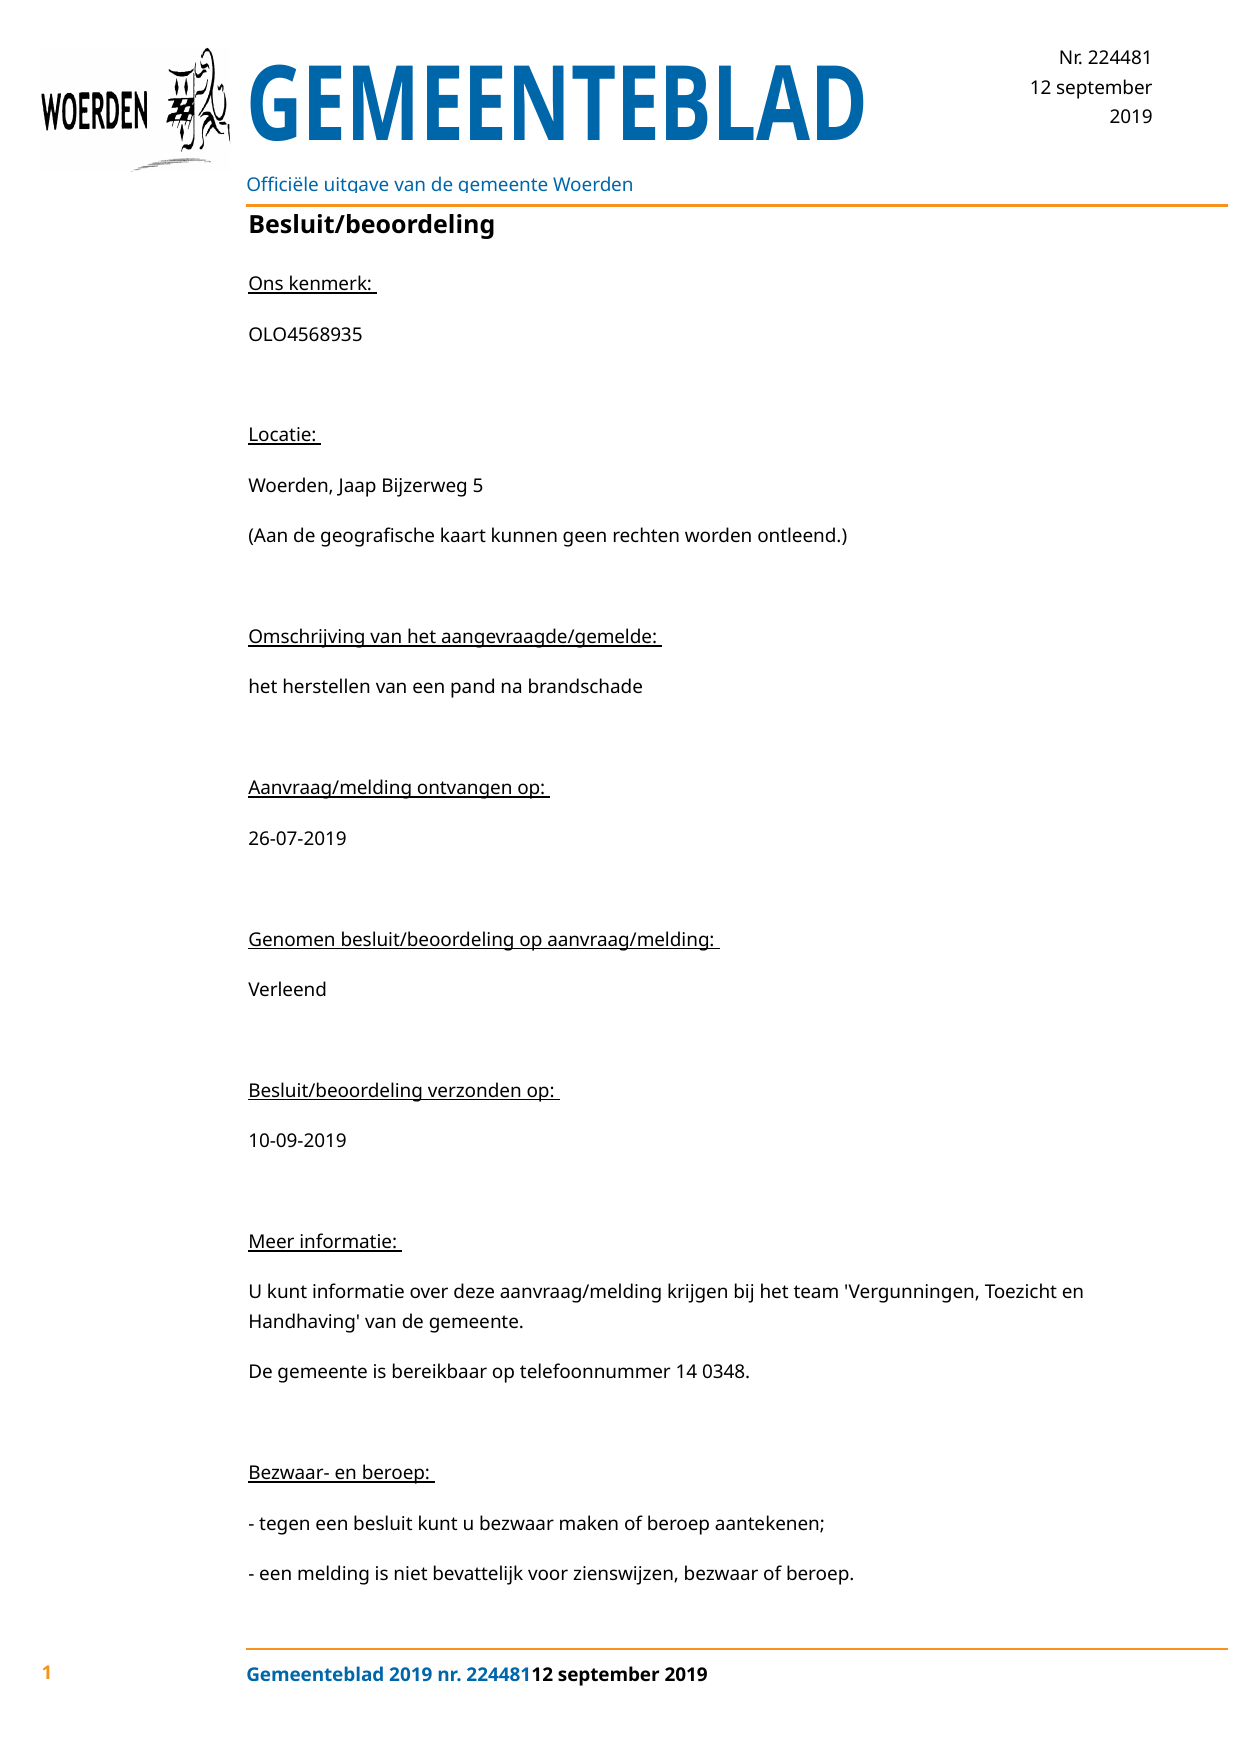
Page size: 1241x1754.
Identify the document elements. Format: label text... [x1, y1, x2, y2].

text - een melding is niet bevattelijk voor zienswijzen, bezwaar of beroep. [248, 1560, 1152, 1586]
text Meer informatie: [248, 1228, 1152, 1254]
text (Aan de geografische kaart kunnen geen rechten worden ontleend.) [248, 522, 1152, 548]
text Locatie: [248, 422, 1152, 447]
text De gemeente is bereikbaar op telefoonnummer 14 0348. [248, 1359, 1152, 1384]
text 26-07-2019 [248, 825, 1152, 851]
text Besluit/beoordeling [248, 207, 1152, 241]
text Besluit/beoordeling verzonden op: [248, 1077, 1152, 1103]
text Woerden, Jaap Bijzerweg 5 [248, 472, 1152, 498]
text OLO4568935 [248, 321, 1152, 346]
text Aanvraag/melding ontvangen op: [248, 774, 1152, 800]
text Omschrijving van het aangevraagde/gemelde: [248, 623, 1152, 649]
text Ons kenmerk: [248, 270, 1152, 296]
text 10-09-2019 [248, 1127, 1152, 1153]
text het herstellen van een pand na brandschade [248, 674, 1152, 699]
text Bezwaar- en beroep: [248, 1459, 1152, 1485]
text - tegen een besluit kunt u bezwaar maken of beroep aantekenen; [248, 1510, 1152, 1536]
picture [41, 47, 231, 172]
text Verleend [248, 976, 1152, 1002]
text U kunt informatie over deze aanvraag/melding krijgen bij het team 'Vergunningen, Toezicht en Handhaving' van de gemeente. [248, 1279, 1152, 1334]
text Genomen besluit/beoordeling op aanvraag/melding: [248, 926, 1152, 951]
